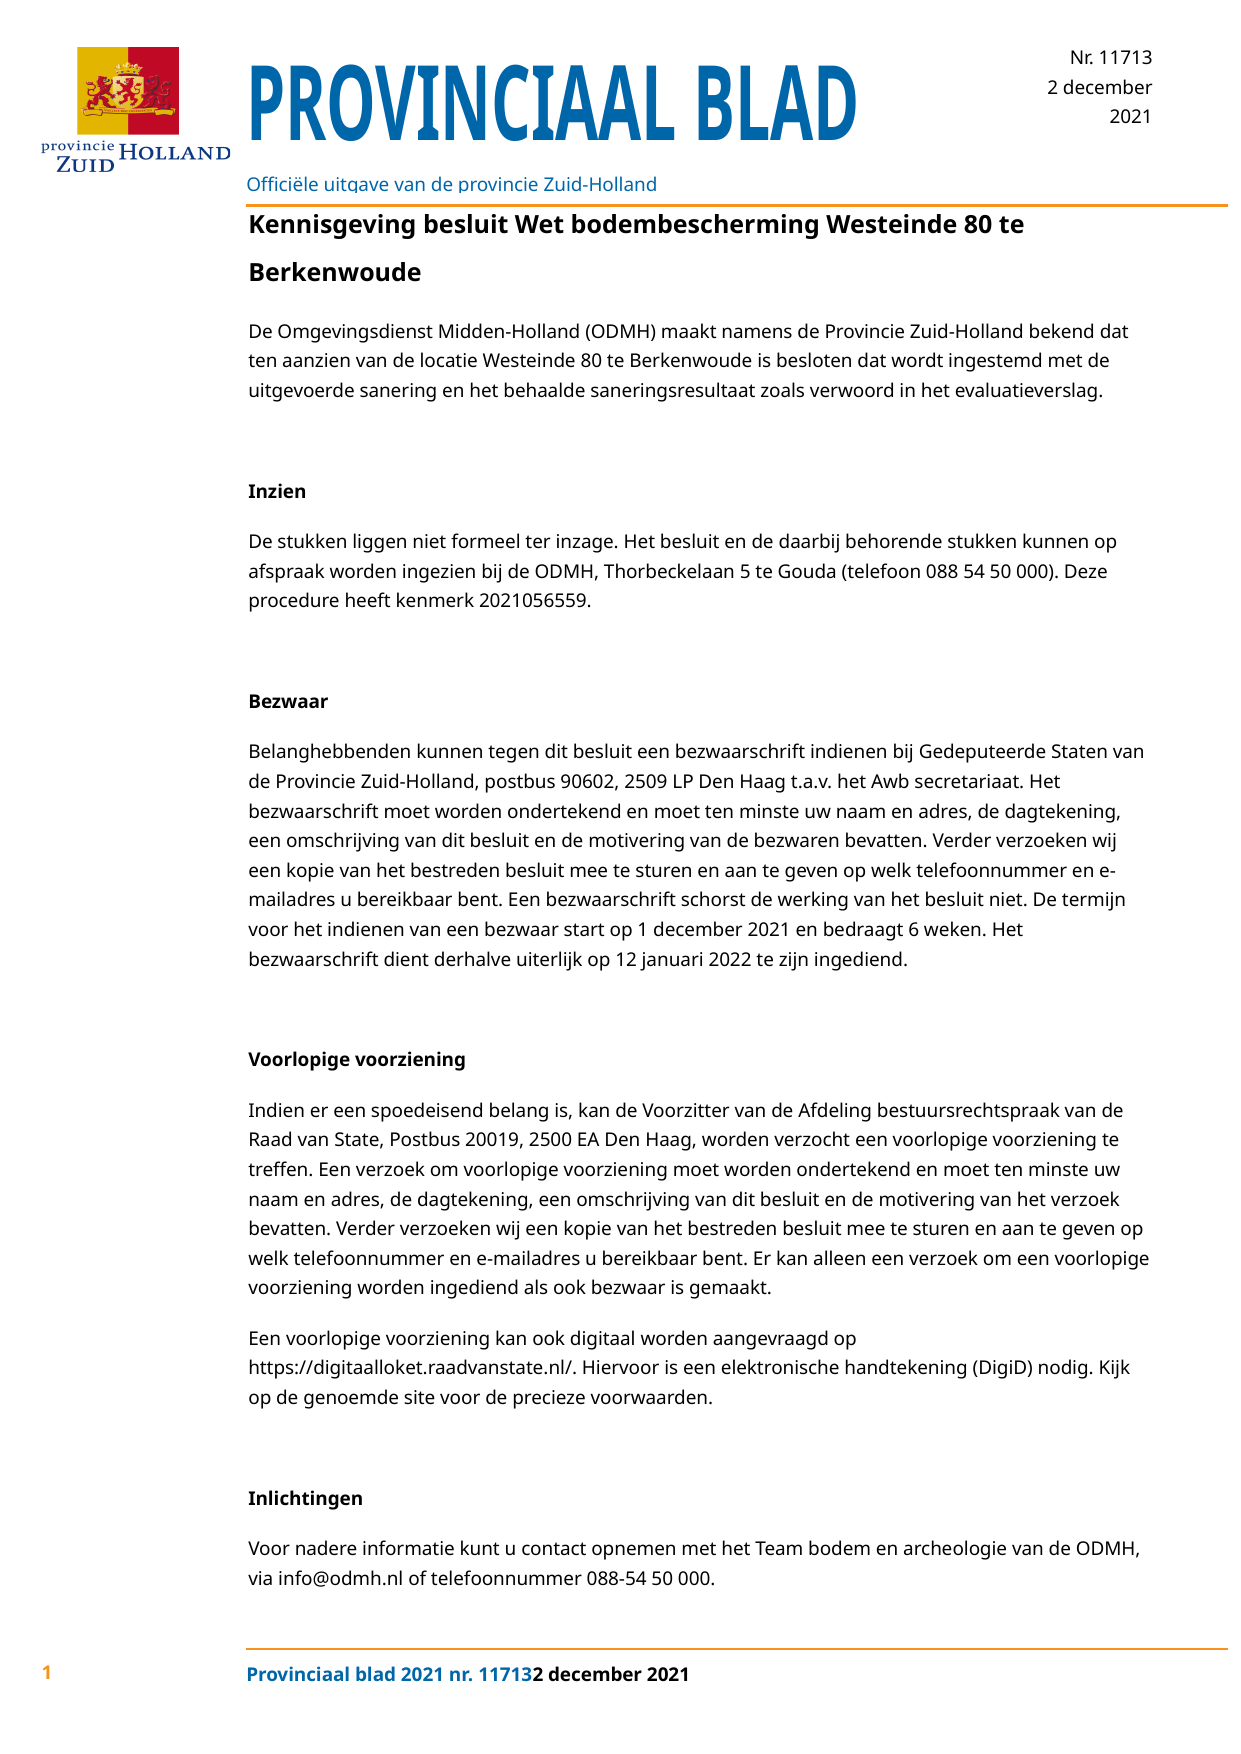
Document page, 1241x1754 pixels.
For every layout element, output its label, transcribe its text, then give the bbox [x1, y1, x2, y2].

text Kennisgeving besluit Wet bodembescherming Westeinde 80 te Berkenwoude [248, 207, 1152, 288]
picture [41, 47, 231, 172]
text Voorlopige voorziening [248, 1047, 1152, 1072]
text Bezwaar [248, 688, 1152, 714]
text De stukken liggen niet formeel ter inzage. Het besluit en de daarbij behorende stukken kunnen op afspraak worden ingezien bij de ODMH, Thorbeckelaan 5 te Gouda (telefoon 088 54 50 000). Deze procedure heeft kenmerk 2021056559. [248, 528, 1152, 613]
text Inlichtingen [248, 1485, 1152, 1511]
text Inzien [248, 478, 1152, 504]
text Belanghebbenden kunnen tegen dit besluit een bezwaarschrift indienen bij Gedeputeerde Staten van de Provincie Zuid-Holland, postbus 90602, 2509 LP Den Haag t.a.v. het Awb secretariaat. Het bezwaarschrift moet worden ondertekend en moet ten minste uw naam en adres, de dagtekening, een omschrijving van dit besluit en de motivering van de bezwaren bevatten. Verder verzoeken wij een kopie van het bestreden besluit mee te sturen en aan te geven op welk telefoonnummer en e-mailadres u bereikbaar bent. Een bezwaarschrift schorst de werking van het besluit niet. De termijn voor het indienen van een bezwaar start op 1 december 2021 en bedraagt 6 weken. Het bezwaarschrift dient derhalve uiterlijk op 12 januari 2022 te zijn ingediend. [248, 739, 1152, 972]
text Een voorlopige voorziening kan ook digitaal worden aangevraagd op https://digitaalloket.raadvanstate.nl/. Hiervoor is een elektronische handtekening (DigiD) nodig. Kijk op de genoemde site voor de precieze voorwaarden. [248, 1325, 1152, 1410]
text Indien er een spoedeisend belang is, kan de Voorzitter van de Afdeling bestuursrechtspraak van de Raad van State, Postbus 20019, 2500 EA Den Haag, worden verzocht een voorlopige voorziening te treffen. Een verzoek om voorlopige voorziening moet worden ondertekend en moet ten minste uw naam en adres, de dagtekening, een omschrijving van dit besluit en de motivering van het verzoek bevatten. Verder verzoeken wij een kopie van het bestreden besluit mee te sturen en aan te geven op welk telefoonnummer en e-mailadres u bereikbaar bent. Er kan alleen een verzoek om een voorlopige voorziening worden ingediend als ook bezwaar is gemaakt. [248, 1097, 1152, 1300]
text Voor nadere informatie kunt u contact opnemen met het Team bodem en archeologie van de ODMH, via info@odmh.nl of telefoonnummer 088-54 50 000. [248, 1535, 1152, 1591]
text De Omgevingsdienst Midden-Holland (ODMH) maakt namens de Provincie Zuid-Holland bekend dat ten aanzien van de locatie Westeinde 80 te Berkenwoude is besloten dat wordt ingestemd met de uitgevoerde sanering en het behaalde saneringsresultaat zoals verwoord in het evaluatieverslag. [248, 318, 1152, 403]
